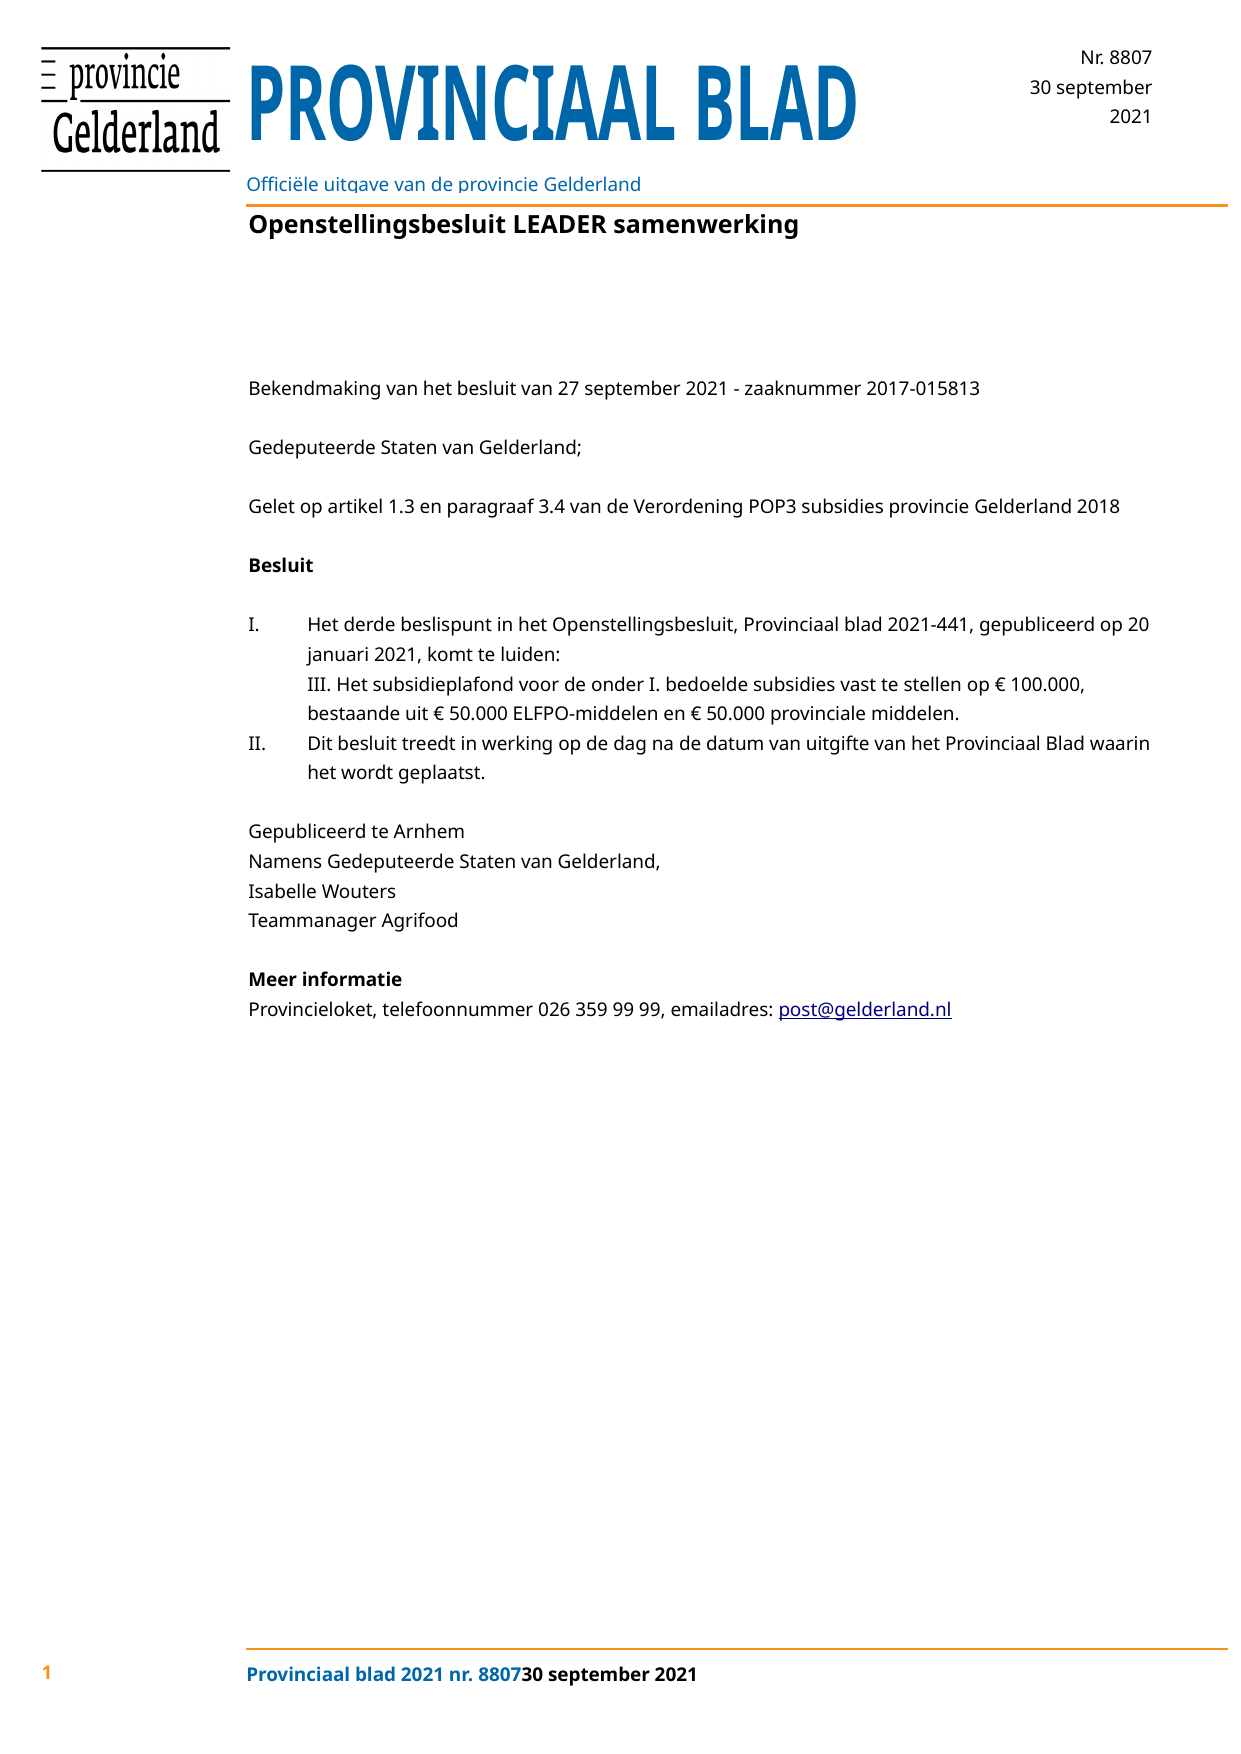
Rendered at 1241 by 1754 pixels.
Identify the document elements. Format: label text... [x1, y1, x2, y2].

text Gelet op artikel 1.3 en paragraaf 3.4 van de Verordening POP3 subsidies provincie Gelderland 2018 [248, 493, 1152, 519]
text Gepubliceerd te Arnhem [248, 819, 1152, 844]
list III. Het subsidieplafond voor de onder I. bedoelde subsidies vast te stellen op € 100.000, bestaande uit € 50.000 ELFPO-middelen en € 50.000 provinciale middelen. [248, 671, 1152, 726]
text Besluit [248, 552, 1152, 578]
text Provincieloket, telefoonnummer 026 359 99 99, emailadres: post@gelderland.nl [248, 996, 1152, 1022]
text Meer informatie [248, 967, 1152, 992]
text Teammanager Agrifood [248, 907, 1152, 933]
list Dit besluit treedt in werking op de dag na de datum van uitgifte van het Provinciaal Blad waarin het wordt geplaatst. [248, 730, 1152, 785]
text Openstellingsbesluit LEADER samenwerking [248, 207, 1152, 241]
text Namens Gedeputeerde Staten van Gelderland, [248, 848, 1152, 874]
picture [41, 47, 231, 172]
list Het derde beslispunt in het Openstellingsbesluit, Provinciaal blad 2021-441, gepubliceerd op 20 januari 2021, komt te luiden: [248, 612, 1152, 667]
text Bekendmaking van het besluit van 27 september 2021 - zaaknummer 2017-015813 [248, 375, 1152, 401]
text Gedeputeerde Staten van Gelderland; [248, 434, 1152, 460]
text Isabelle Wouters [248, 878, 1152, 903]
